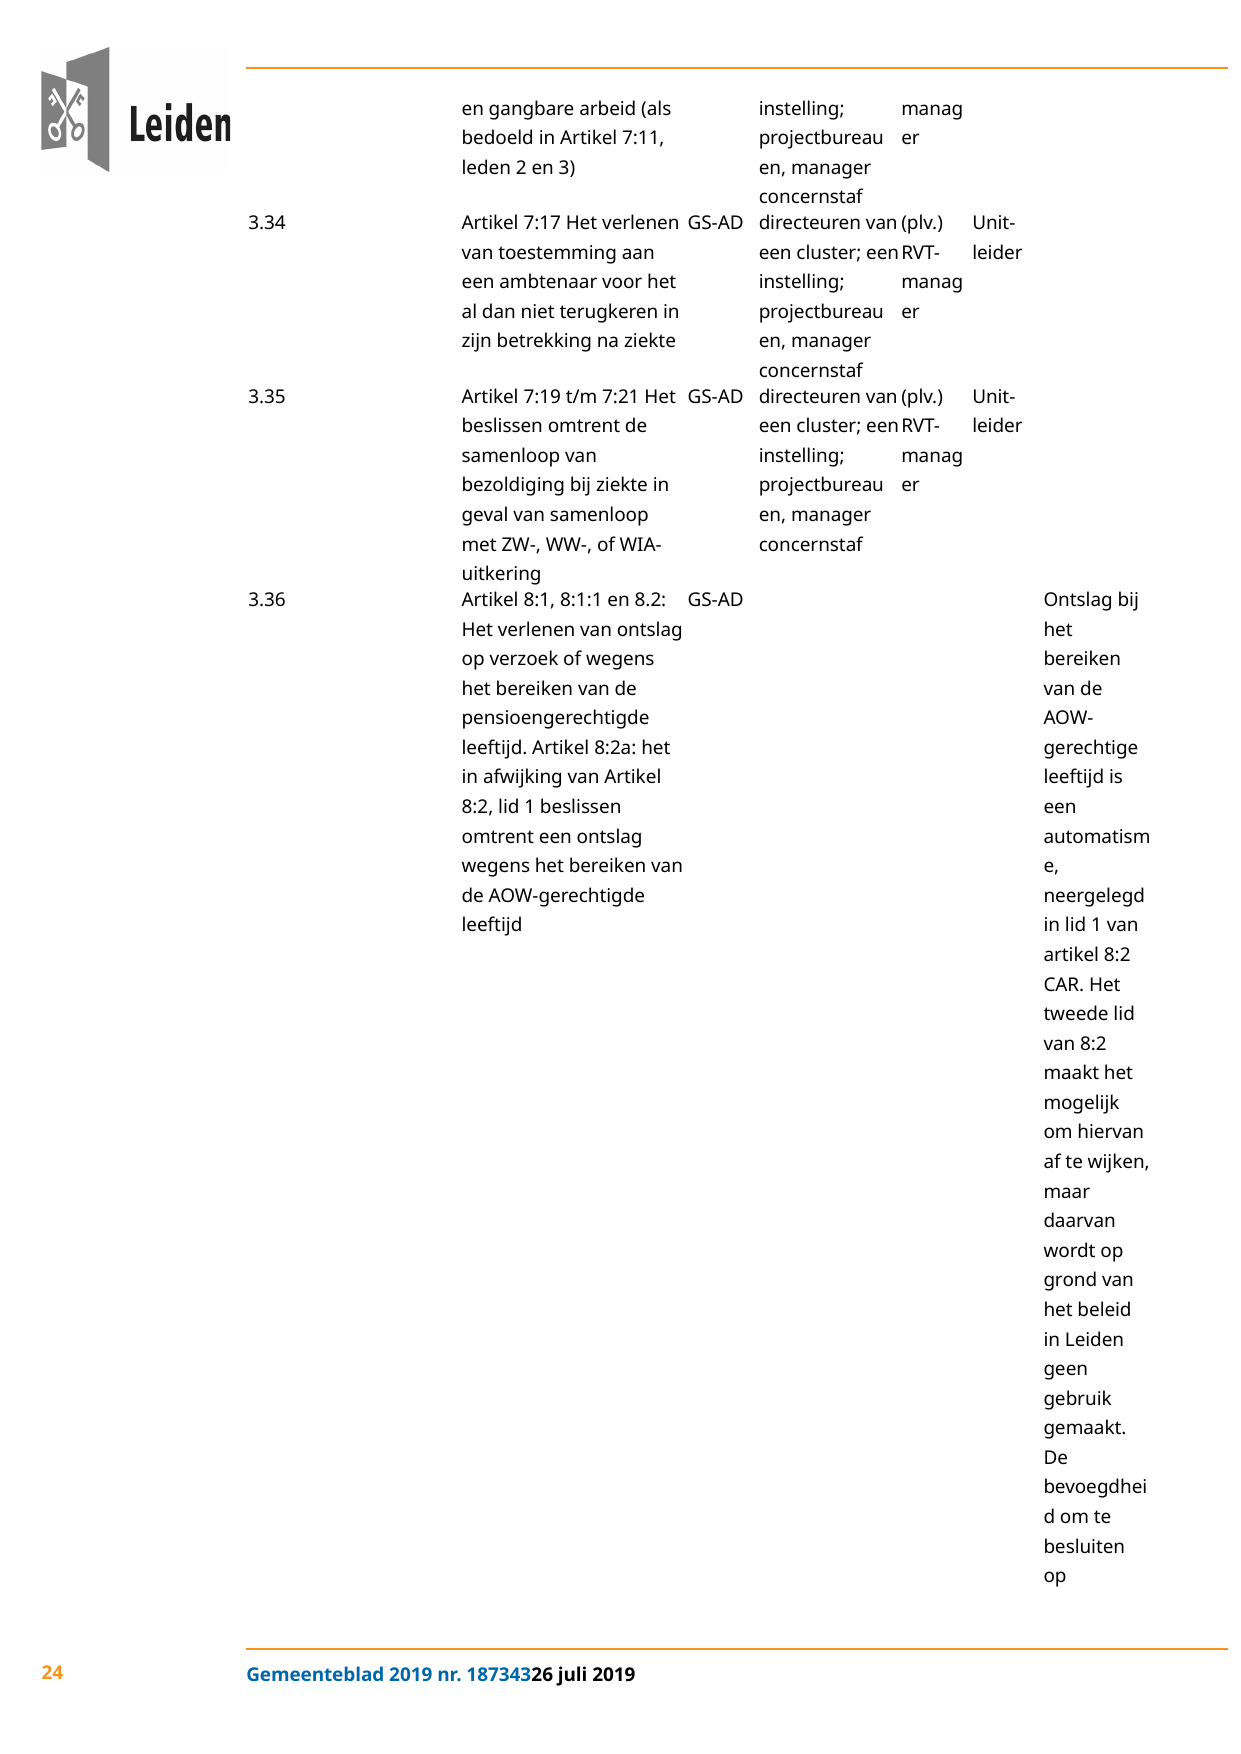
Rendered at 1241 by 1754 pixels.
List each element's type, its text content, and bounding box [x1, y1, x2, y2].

table_cell [1043, 209, 1152, 383]
table_cell directeuren van een cluster; een instelling; projectbureau en, manager concernstaf [759, 209, 901, 383]
table_cell (plv.) RVT-manager [901, 209, 972, 383]
table_cell 3.34 [248, 209, 461, 383]
table_cell GS-AD [688, 586, 758, 1588]
table_cell [1043, 383, 1152, 586]
table_cell [972, 586, 1043, 1588]
picture [41, 47, 231, 172]
table_cell [688, 95, 758, 209]
table_cell [248, 95, 461, 209]
table_cell Unit-leider [972, 383, 1043, 586]
table_cell instelling; projectbureau en, manager concernstaf [759, 95, 901, 209]
table_cell [759, 586, 901, 1588]
table_cell manager [901, 95, 972, 209]
table_cell directeuren van een cluster; een instelling; projectbureau en, manager concernstaf [759, 383, 901, 586]
table_cell Artikel 7:19 t/m 7:21 Het beslissen omtrent de samenloop van bezoldiging bij ziekte in geval van samenloop met ZW-, WW-, of WIA-uitkering [461, 383, 687, 586]
table_cell (plv.) RVT-manager [901, 383, 972, 586]
table_cell 3.36 [248, 586, 461, 1588]
table_cell Artikel 8:1, 8:1:1 en 8.2: Het verlenen van ontslag op verzoek of wegens het bereiken van de pensioengerechtigde leeftijd. Artikel 8:2a: het in afwijking van Artikel 8:2, lid 1 beslissen omtrent een ontslag wegens het bereiken van de AOW-gerechtigde leeftijd [461, 586, 687, 1588]
table_cell Unit-leider [972, 209, 1043, 383]
table_cell en gangbare arbeid (als bedoeld in Artikel 7:11, leden 2 en 3) [461, 95, 687, 209]
table_cell [972, 95, 1043, 209]
table_cell [901, 586, 972, 1588]
table_cell GS-AD [688, 209, 758, 383]
table_cell GS-AD [688, 383, 758, 586]
table_cell Artikel 7:17 Het verlenen van toestemming aan een ambtenaar voor het al dan niet terugkeren in zijn betrekking na ziekte [461, 209, 687, 383]
table_cell Ontslag bij het bereiken van de AOW-gerechtige leeftijd is een automatisme, neergelegd in lid 1 van artikel 8:2 CAR. Het tweede lid van 8:2 maakt het mogelijk om hiervan af te wijken, maar daarvan wordt op grond van het beleid in Leiden geen gebruik gemaakt. De bevoegdheid om te besluiten op [1043, 586, 1152, 1588]
table_cell [1043, 95, 1152, 209]
table_cell 3.35 [248, 383, 461, 586]
